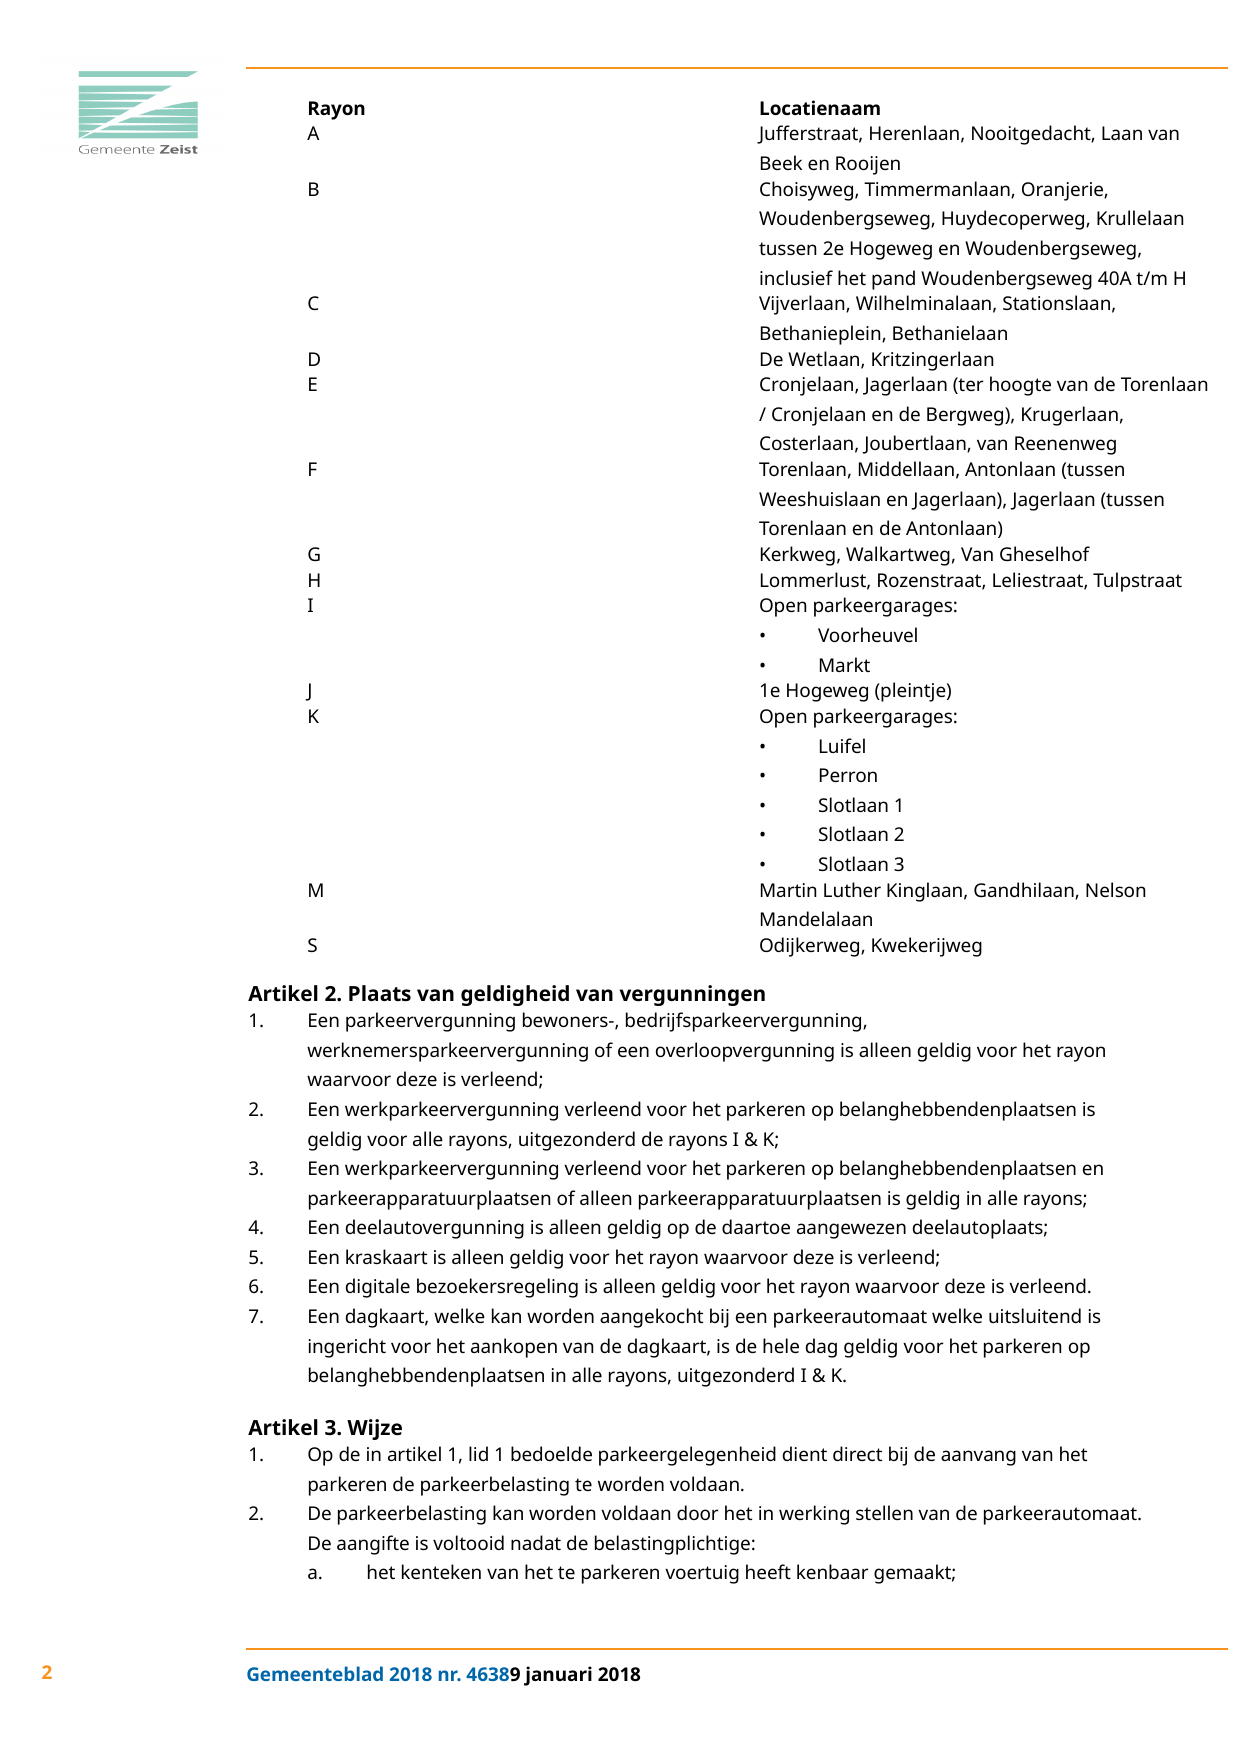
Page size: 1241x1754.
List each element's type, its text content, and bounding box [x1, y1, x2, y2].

table_cell K [307, 703, 759, 877]
table_cell D [307, 346, 759, 371]
table_cell J [307, 678, 759, 703]
table_cell M [307, 877, 759, 932]
table_cell Choisyweg, Timmermanlaan, Oranjerie, Woudenbergseweg, Huydecoperweg, Krullelaan tussen 2e Hogeweg en Woudenbergseweg, inclusief het pand Woudenbergseweg 40A t/m H [759, 176, 1211, 290]
table_cell B [307, 176, 759, 290]
table_cell Vijverlaan, Wilhelminalaan, Stationslaan, Bethanieplein, Bethanielaan [759, 290, 1211, 346]
list het kenteken van het te parkeren voertuig heeft kenbaar gemaakt; [307, 1559, 1152, 1585]
text Artikel 2. Plaats van geldigheid van vergunningen [248, 979, 1152, 1007]
list Een parkeervergunning bewoners-, bedrijfsparkeervergunning, werknemersparkeervergunning of een overloopvergunning is alleen geldig voor het rayon waarvoor deze is verleend; [248, 1007, 1152, 1092]
table_cell S [307, 932, 759, 958]
table_header Locatienaam [759, 95, 1211, 121]
table_cell Open parkeergarages: Luifel Perron Slotlaan 1 Slotlaan 2 Slotlaan 3 [759, 703, 1211, 877]
list Een deelautovergunning is alleen geldig op de daartoe aangewezen deelautoplaats; [248, 1214, 1152, 1240]
text Artikel 3. Wijze [248, 1413, 1152, 1441]
list Een digitale bezoekersregeling is alleen geldig voor het rayon waarvoor deze is verleend. [248, 1274, 1152, 1299]
list Een werkparkeervergunning verleend voor het parkeren op belanghebbendenplaatsen en parkeerapparatuurplaatsen of alleen parkeerapparatuurplaatsen is geldig in alle rayons; [248, 1155, 1152, 1211]
list Een werkparkeervergunning verleend voor het parkeren op belanghebbendenplaatsen is geldig voor alle rayons, uitgezonderd de rayons I & K; [248, 1096, 1152, 1151]
table_cell 1e Hogeweg (pleintje) [759, 678, 1211, 703]
table_cell Cronjelaan, Jagerlaan (ter hoogte van de Torenlaan / Cronjelaan en de Bergweg), Krugerlaan, Costerlaan, Joubertlaan, van Reenenweg [759, 371, 1211, 456]
table_cell E [307, 371, 759, 456]
table_cell C [307, 290, 759, 346]
table_cell I [307, 593, 759, 678]
list De parkeerbelasting kan worden voldaan door het in werking stellen van de parkeerautomaat. De aangifte is voltooid nadat de belastingplichtige: [248, 1500, 1152, 1556]
table_cell A [307, 121, 759, 176]
table_cell De Wetlaan, Kritzingerlaan [759, 346, 1211, 371]
table_cell Kerkweg, Walkartweg, Van Gheselhof [759, 541, 1211, 567]
table_cell Jufferstraat, Herenlaan, Nooitgedacht, Laan van Beek en Rooijen [759, 121, 1211, 176]
table_cell F [307, 456, 759, 541]
table_cell H [307, 567, 759, 593]
picture [41, 47, 231, 172]
table_cell G [307, 541, 759, 567]
table_header Rayon [307, 95, 759, 121]
table_cell Martin Luther Kinglaan, Gandhilaan, Nelson Mandelalaan [759, 877, 1211, 932]
list Op de in artikel 1, lid 1 bedoelde parkeergelegenheid dient direct bij de aanvang van het parkeren de parkeerbelasting te worden voldaan. [248, 1441, 1152, 1497]
table_cell Lommerlust, Rozenstraat, Leliestraat, Tulpstraat [759, 567, 1211, 593]
list Een kraskaart is alleen geldig voor het rayon waarvoor deze is verleend; [248, 1244, 1152, 1270]
table_cell Open parkeergarages: Voorheuvel Markt [759, 593, 1211, 678]
table_cell Odijkerweg, Kwekerijweg [759, 932, 1211, 958]
table_cell Torenlaan, Middellaan, Antonlaan (tussen Weeshuislaan en Jagerlaan), Jagerlaan (tussen Torenlaan en de Antonlaan) [759, 456, 1211, 541]
list Een dagkaart, welke kan worden aangekocht bij een parkeerautomaat welke uitsluitend is ingericht voor het aankopen van de dagkaart, is de hele dag geldig voor het parkeren op belanghebbendenplaatsen in alle rayons, uitgezonderd I & K. [248, 1303, 1152, 1388]
